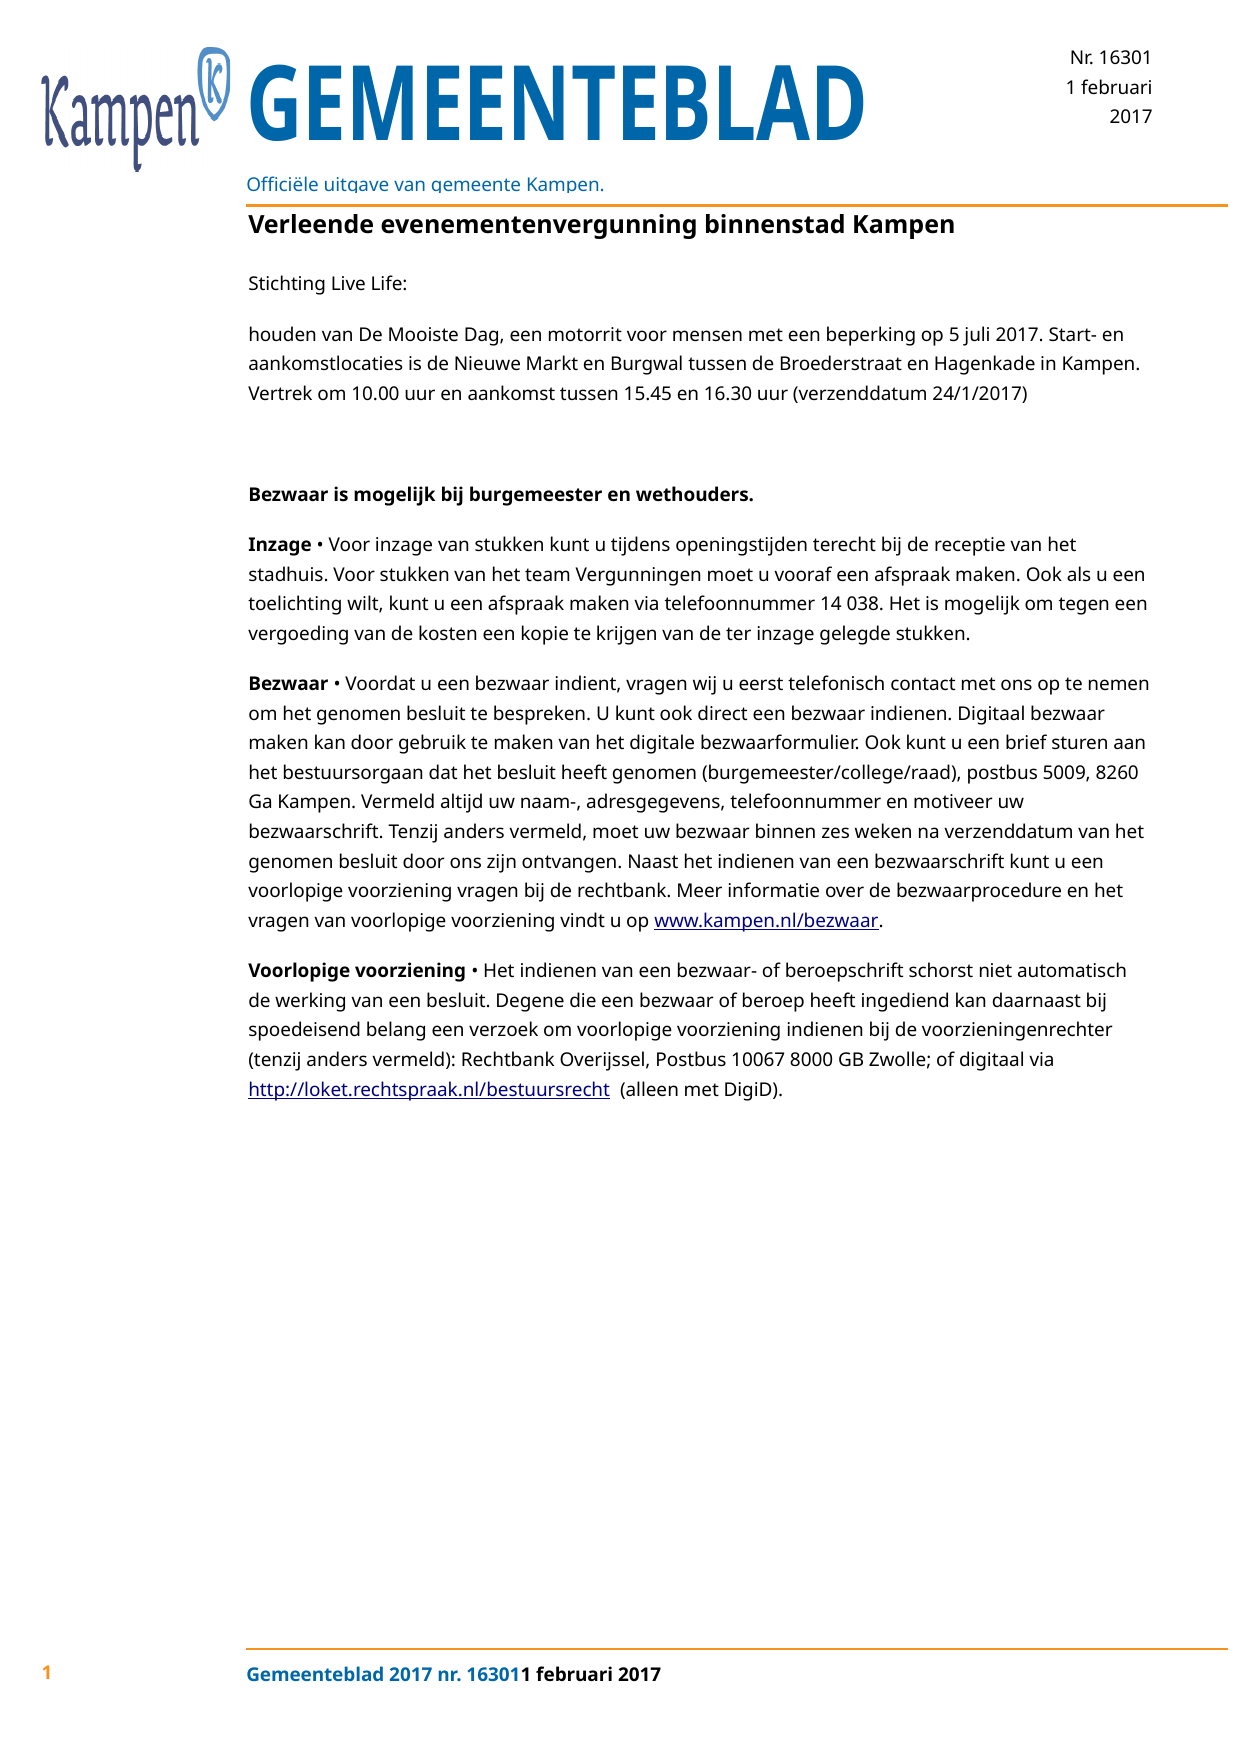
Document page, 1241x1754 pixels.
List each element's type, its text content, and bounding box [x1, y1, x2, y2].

text Verleende evenementenvergunning binnenstad Kampen [248, 207, 1152, 241]
text houden van De Mooiste Dag, een motorrit voor mensen met een beperking op 5 juli 2017. Start- en aankomstlocaties is de Nieuwe Markt en Burgwal tussen de Broederstraat en Hagenkade in Kampen. Vertrek om 10.00 uur en aankomst tussen 15.45 en 16.30 uur (verzenddatum 24/1/2017) [248, 321, 1152, 406]
text Bezwaar is mogelijk bij burgemeester en wethouders. [248, 481, 1152, 506]
text Inzage • Voor inzage van stukken kunt u tijdens openingstijden terecht bij de receptie van het stadhuis. Voor stukken van het team Vergunningen moet u vooraf een afspraak maken. Ook als u een toelichting wilt, kunt u een afspraak maken via telefoonnummer 14 038. Het is mogelijk om tegen een vergoeding van de kosten een kopie te krijgen van de ter inzage gelegde stukken. [248, 531, 1152, 646]
picture [41, 47, 231, 172]
text Voorlopige voorziening • Het indienen van een bezwaar- of beroepschrift schorst niet automatisch de werking van een besluit. Degene die een bezwaar of beroep heeft ingediend kan daarnaast bij spoedeisend belang een verzoek om voorlopige voorziening indienen bij de voorzieningenrechter (tenzij anders vermeld): Rechtbank Overijssel, Postbus 10067 8000 GB Zwolle; of digitaal via http://loket.rechtspraak.nl/bestuursrecht (alleen met DigiD). [248, 957, 1152, 1101]
text Bezwaar • Voordat u een bezwaar indient, vragen wij u eerst telefonisch contact met ons op te nemen om het genomen besluit te bespreken. U kunt ook direct een bezwaar indienen. Digitaal bezwaar maken kan door gebruik te maken van het digitale bezwaarformulier. Ook kunt u een brief sturen aan het bestuursorgaan dat het besluit heeft genomen (burgemeester/college/raad), postbus 5009, 8260 Ga Kampen. Vermeld altijd uw naam-, adresgegevens, telefoonnummer en motiveer uw bezwaarschrift. Tenzij anders vermeld, moet uw bezwaar binnen zes weken na verzenddatum van het genomen besluit door ons zijn ontvangen. Naast het indienen van een bezwaarschrift kunt u een voorlopige voorziening vragen bij de rechtbank. Meer informatie over de bezwaarprocedure en het vragen van voorlopige voorziening vindt u op www.kampen.nl/bezwaar. [248, 670, 1152, 933]
text Stichting Live Life: [248, 270, 1152, 296]
